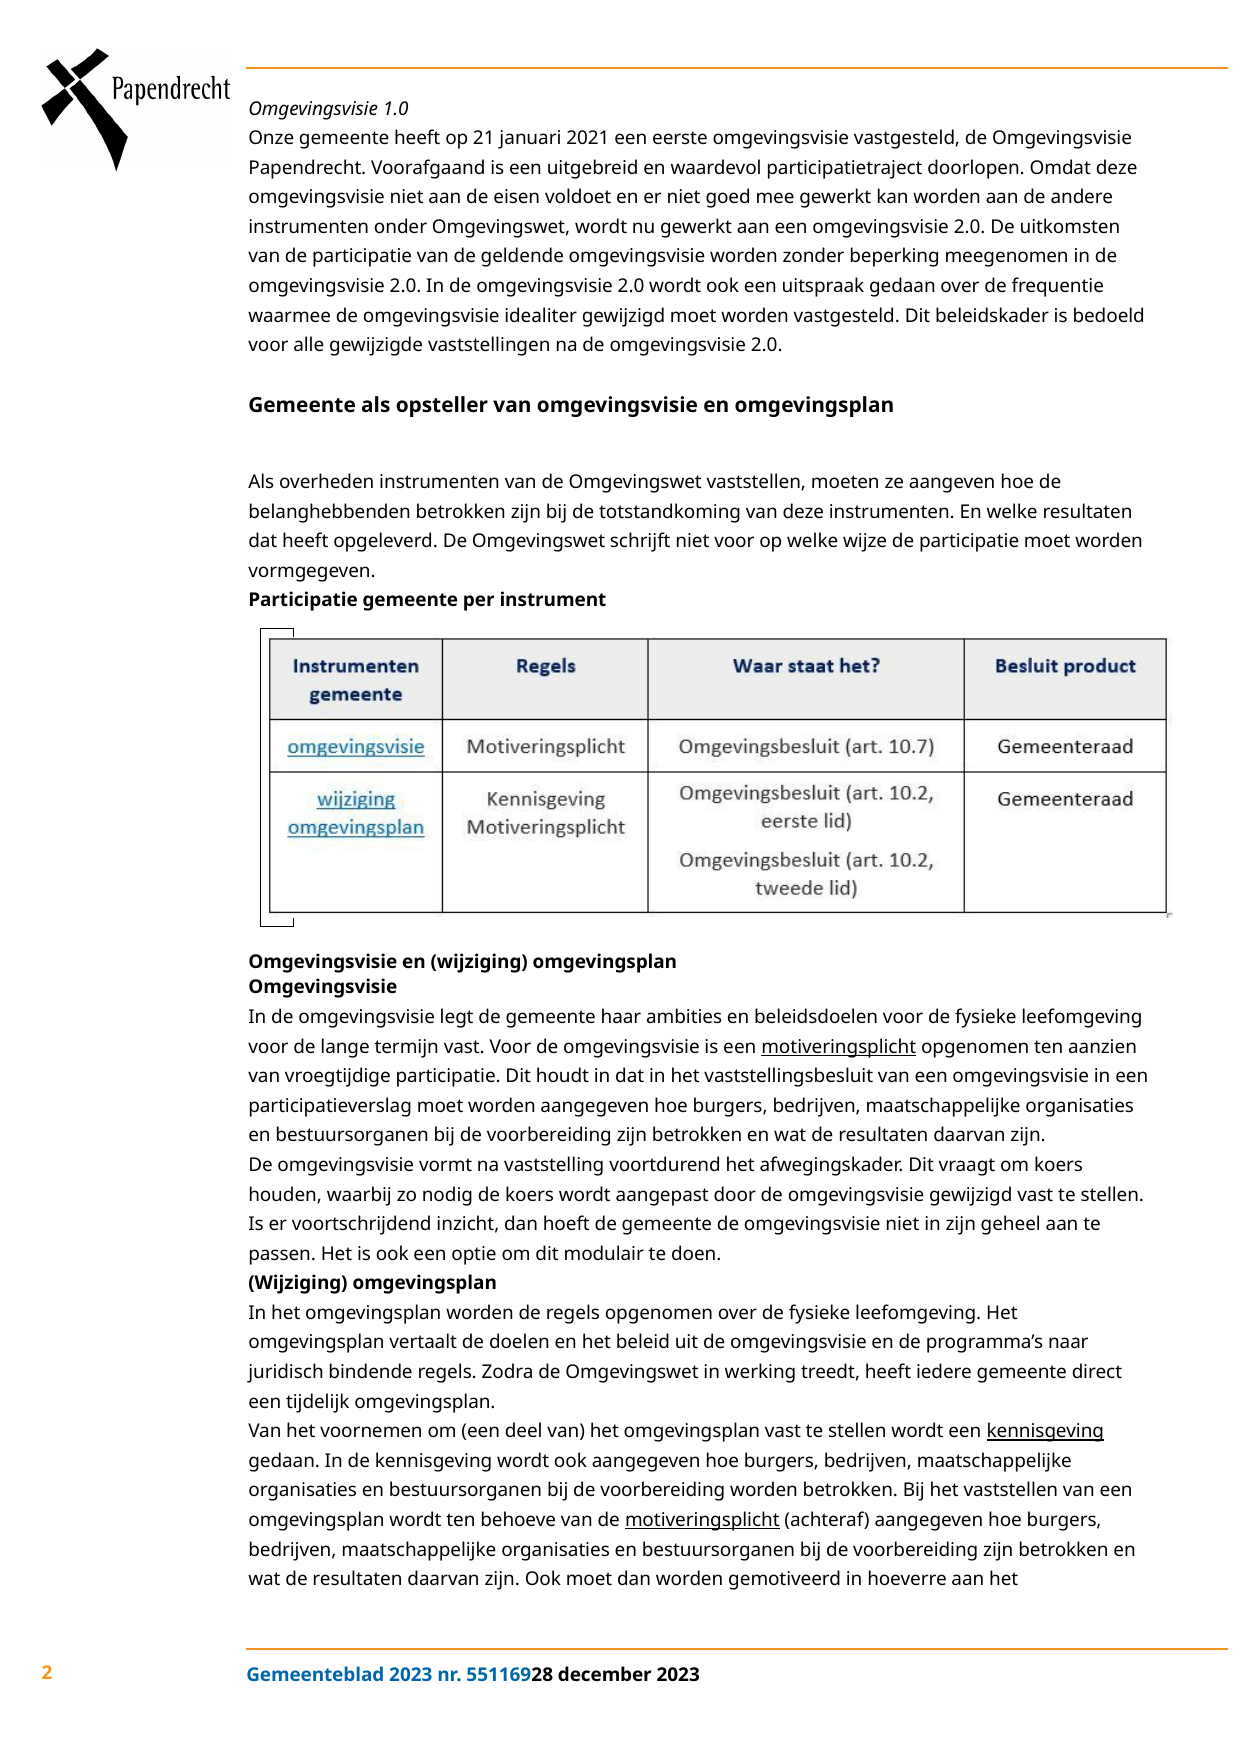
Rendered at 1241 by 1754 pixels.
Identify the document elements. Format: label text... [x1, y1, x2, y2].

text Als overheden instrumenten van de Omgevingswet vaststellen, moeten ze aangeven hoe de belanghebbenden betrokken zijn bij de totstandkoming van deze instrumenten. En welke resultaten dat heeft opgeleverd. De Omgevingswet schrijft niet voor op welke wijze de participatie moet worden vormgegeven. [248, 468, 1152, 583]
text (Wijziging) omgevingsplan [248, 1269, 1152, 1295]
text Omgevingsvisie [248, 974, 1152, 999]
text Onze gemeente heeft op 21 januari 2021 een eerste omgevingsvisie vastgesteld, de Omgevingsvisie Papendrecht. Voorafgaand is een uitgebreid en waardevol participatietraject doorlopen. Omdat deze omgevingsvisie niet aan de eisen voldoet en er niet goed mee gewerkt kan worden aan de andere instrumenten onder Omgevingswet, wordt nu gewerkt aan een omgevingsvisie 2.0. De uitkomsten van de participatie van de geldende omgevingsvisie worden zonder beperking meegenomen in de omgevingsvisie 2.0. In de omgevingsvisie 2.0 wordt ook een uitspraak gedaan over de frequentie waarmee de omgevingsvisie idealiter gewijzigd moet worden vastgesteld. Dit beleidskader is bedoeld voor alle gewijzigde vaststellingen na de omgevingsvisie 2.0. [248, 124, 1152, 357]
text In het omgevingsplan worden de regels opgenomen over de fysieke leefomgeving. Het omgevingsplan vertaalt de doelen en het beleid uit de omgevingsvisie en de programma’s naar juridisch bindende regels. Zodra de Omgevingswet in werking treedt, heeft iedere gemeente direct een tijdelijk omgevingsplan. [248, 1299, 1152, 1413]
text Omgevingsvisie en (wijziging) omgevingsplan [248, 948, 1152, 974]
text Gemeente als opsteller van omgevingsvisie en omgevingsplan [248, 391, 1152, 419]
text Participatie gemeente per instrument [248, 587, 1152, 612]
text In de omgevingsvisie legt de gemeente haar ambities en beleidsdoelen voor de fysieke leefomgeving voor de lange termijn vast. Voor de omgevingsvisie is een motiveringsplicht opgenomen ten aanzien van vroegtijdige participatie. Dit houdt in dat in het vaststellingsbesluit van een omgevingsvisie in een participatieverslag moet worden aangegeven hoe burgers, bedrijven, maatschappelijke organisaties en bestuursorganen bij de voorbereiding zijn betrokken en wat de resultaten daarvan zijn. [248, 1003, 1152, 1147]
picture [268, 637, 1173, 918]
text Omgevingsvisie 1.0 [248, 95, 1152, 121]
text Van het voornemen om (een deel van) het omgevingsplan vast te stellen wordt een kennisgeving gedaan. In de kennisgeving wordt ook aangegeven hoe burgers, bedrijven, maatschappelijke organisaties en bestuursorganen bij de voorbereiding worden betrokken. Bij het vaststellen van een omgevingsplan wordt ten behoeve van de motiveringsplicht (achteraf) aangegeven hoe burgers, bedrijven, maatschappelijke organisaties en bestuursorganen bij de voorbereiding zijn betrokken en wat de resultaten daarvan zijn. Ook moet dan worden gemotiveerd in hoeverre aan het [248, 1417, 1152, 1591]
picture [41, 47, 231, 172]
text De omgevingsvisie vormt na vaststelling voortdurend het afwegingskader. Dit vraagt om koers houden, waarbij zo nodig de koers wordt aangepast door de omgevingsvisie gewijzigd vast te stellen. Is er voortschrijdend inzicht, dan hoeft de gemeente de omgevingsvisie niet in zijn geheel aan te passen. Het is ook een optie om dit modulair te doen. [248, 1151, 1152, 1266]
